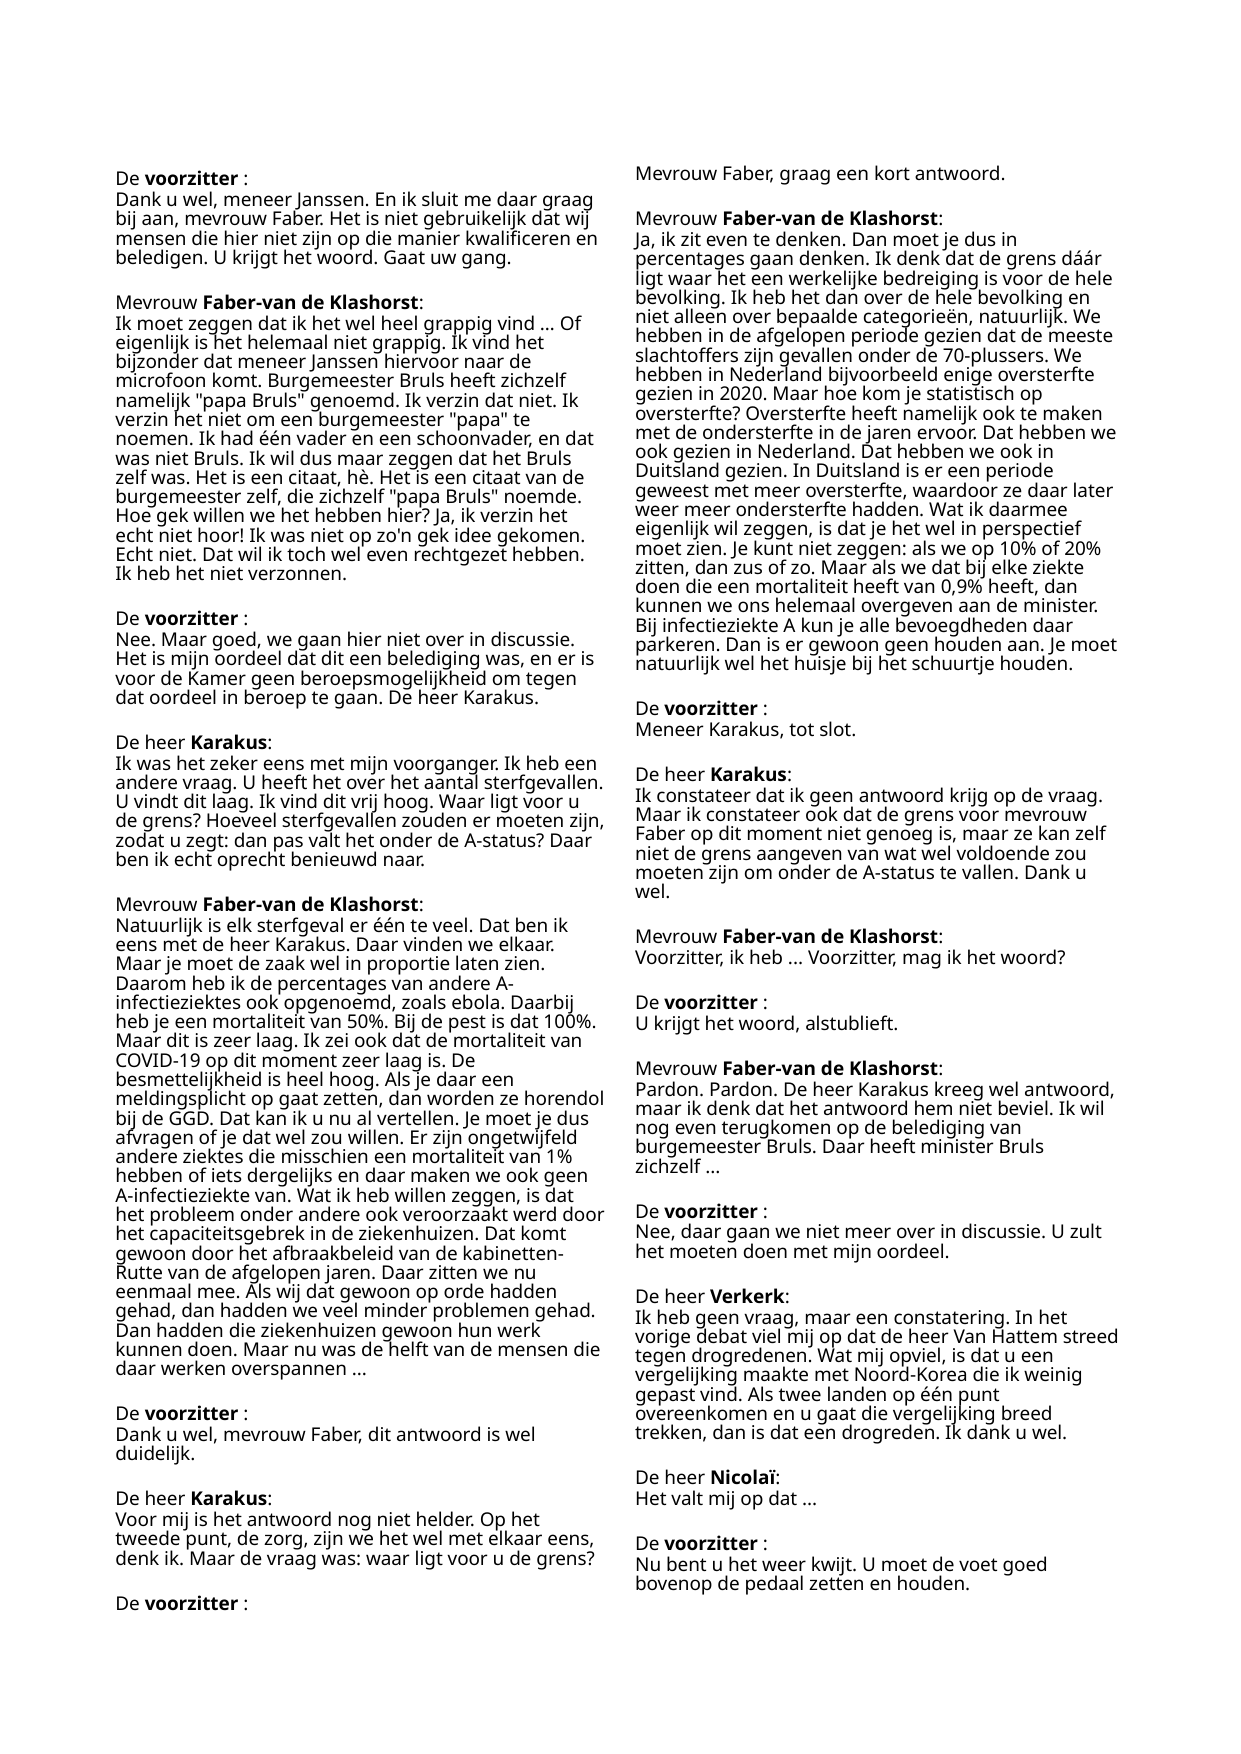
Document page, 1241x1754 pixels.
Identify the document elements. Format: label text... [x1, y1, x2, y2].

text Mevrouw Faber-van de Klashorst: [115, 289, 605, 315]
text Dank u wel, mevrouw Faber, dit antwoord is wel duidelijk. [115, 1426, 605, 1464]
text De voorzitter : [635, 1198, 1125, 1223]
text Ik moet zeggen dat ik het wel heel grappig vind … Of eigenlijk is het helemaal niet grappig. Ik vind het bijzonder dat meneer Janssen hiervoor naar de microfoon komt. Burgemeester Bruls heeft zichzelf namelijk "papa Bruls" genoemd. Ik verzin dat niet. Ik verzin het niet om een burgemeester "papa" te noemen. Ik had één vader en een schoonvader, en dat was niet Bruls. Ik wil dus maar zeggen dat het Bruls zelf was. Het is een citaat, hè. Het is een citaat van de burgemeester zelf, die zichzelf "papa Bruls" noemde. Hoe gek willen we het hebben hier? Ja, ik verzin het echt niet hoor! Ik was niet op zo'n gek idee gekomen. Echt niet. Dat wil ik toch wel even rechtgezet hebben. Ik heb het niet verzonnen. [115, 315, 605, 584]
text De heer Karakus: [635, 761, 1125, 787]
text De heer Verkerk: [635, 1283, 1125, 1309]
text De heer Karakus: [115, 1485, 605, 1511]
text Natuurlijk is elk sterfgeval er één te veel. Dat ben ik eens met de heer Karakus. Daar vinden we elkaar. Maar je moet de zaak wel in proportie laten zien. Daarom heb ik de percentages van andere A-infectieziektes ook opgenoemd, zoals ebola. Daarbij heb je een mortaliteit van 50%. Bij de pest is dat 100%. Maar dit is zeer laag. Ik zei ook dat de mortaliteit van COVID-19 op dit moment zeer laag is. De besmettelijkheid is heel hoog. Als je daar een meldingsplicht op gaat zetten, dan worden ze horendol bij de GGD. Dat kan ik u nu al vertellen. Je moet je dus afvragen of je dat wel zou willen. Er zijn ongetwijfeld andere ziektes die misschien een mortaliteit van 1% hebben of iets dergelijks en daar maken we ook geen A-infectieziekte van. Wat ik heb willen zeggen, is dat het probleem onder andere ook veroorzaakt werd door het capaciteitsgebrek in de ziekenhuizen. Dat komt gewoon door het afbraakbeleid van de kabinetten-Rutte van de afgelopen jaren. Daar zitten we nu eenmaal mee. Als wij dat gewoon op orde hadden gehad, dan hadden we veel minder problemen gehad. Dan hadden die ziekenhuizen gewoon hun werk kunnen doen. Maar nu was de helft van de mensen die daar werken overspannen ... [115, 917, 605, 1379]
text De voorzitter : [635, 695, 1125, 721]
text De voorzitter : [115, 1590, 605, 1615]
text Nee. Maar goed, we gaan hier niet over in discussie. Het is mijn oordeel dat dit een belediging was, en er is voor de Kamer geen beroepsmogelijkheid om tegen dat oordeel in beroep te gaan. De heer Karakus. [115, 631, 605, 708]
text De voorzitter : [635, 1530, 1125, 1556]
text Ja, ik zit even te denken. Dan moet je dus in percentages gaan denken. Ik denk dat de grens dáár ligt waar het een werkelijke bedreiging is voor de hele bevolking. Ik heb het dan over de hele bevolking en niet alleen over bepaalde categorieën, natuurlijk. We hebben in de afgelopen periode gezien dat de meeste slachtoffers zijn gevallen onder de 70-plussers. We hebben in Nederland bijvoorbeeld enige oversterfte gezien in 2020. Maar hoe kom je statistisch op oversterfte? Oversterfte heeft namelijk ook te maken met de ondersterfte in de jaren ervoor. Dat hebben we ook gezien in Nederland. Dat hebben we ook in Duitsland gezien. In Duitsland is er een periode geweest met meer oversterfte, waardoor ze daar later weer meer ondersterfte hadden. Wat ik daarmee eigenlijk wil zeggen, is dat je het wel in perspectief moet zien. Je kunt niet zeggen: als we op 10% of 20% zitten, dan zus of zo. Maar als we dat bij elke ziekte doen die een mortaliteit heeft van 0,9% heeft, dan kunnen we ons helemaal overgeven aan de minister. Bij infectieziekte A kun je alle bevoegdheden daar parkeren. Dan is er gewoon geen houden aan. Je moet natuurlijk wel het huisje bij het schuurtje houden. [635, 231, 1125, 674]
text De heer Nicolaï: [635, 1464, 1125, 1490]
text De voorzitter : [115, 605, 605, 631]
text Dank u wel, meneer Janssen. En ik sluit me daar graag bij aan, mevrouw Faber. Het is niet gebruikelijk dat wij mensen die hier niet zijn op die manier kwalificeren en beledigen. U krijgt het woord. Gaat uw gang. [115, 191, 605, 268]
text Ik was het zeker eens met mijn voorganger. Ik heb een andere vraag. U heeft het over het aantal sterfgevallen. U vindt dit laag. Ik vind dit vrij hoog. Waar ligt voor u de grens? Hoeveel sterfgevallen zouden er moeten zijn, zodat u zegt: dan pas valt het onder de A-status? Daar ben ik echt oprecht benieuwd naar. [115, 755, 605, 870]
text De voorzitter : [115, 1400, 605, 1426]
text De voorzitter : [635, 989, 1125, 1015]
text De heer Karakus: [115, 729, 605, 755]
text Meneer Karakus, tot slot. [635, 721, 1125, 740]
text Het valt mij op dat ... [635, 1490, 1125, 1509]
text Mevrouw Faber, graag een kort antwoord. [635, 165, 1125, 184]
text U krijgt het woord, alstublieft. [635, 1015, 1125, 1034]
text Mevrouw Faber-van de Klashorst: [635, 923, 1125, 949]
text Nee, daar gaan we niet meer over in discussie. U zult het moeten doen met mijn oordeel. [635, 1223, 1125, 1262]
text Ik constateer dat ik geen antwoord krijg op de vraag. Maar ik constateer ook dat de grens voor mevrouw Faber op dit moment niet genoeg is, maar ze kan zelf niet de grens aangeven van wat wel voldoende zou moeten zijn om onder de A-status te vallen. Dank u wel. [635, 787, 1125, 902]
text Voor mij is het antwoord nog niet helder. Op het tweede punt, de zorg, zijn we het wel met elkaar eens, denk ik. Maar de vraag was: waar ligt voor u de grens? [115, 1511, 605, 1569]
text Voorzitter, ik heb ... Voorzitter, mag ik het woord? [635, 949, 1125, 968]
text Nu bent u het weer kwijt. U moet de voet goed bovenop de pedaal zetten en houden. [635, 1556, 1125, 1594]
text Mevrouw Faber-van de Klashorst: [115, 891, 605, 917]
text Pardon. Pardon. De heer Karakus kreeg wel antwoord, maar ik denk dat het antwoord hem niet beviel. Ik wil nog even terugkomen op de belediging van burgemeester Bruls. Daar heeft minister Bruls zichzelf ... [635, 1081, 1125, 1177]
text Ik heb geen vraag, maar een constatering. In het vorige debat viel mij op dat de heer Van Hattem streed tegen drogredenen. Wat mij opviel, is dat u een vergelijking maakte met Noord-Korea die ik weinig gepast vind. Als twee landen op één punt overeenkomen en u gaat die vergelijking breed trekken, dan is dat een drogreden. Ik dank u wel. [635, 1309, 1125, 1443]
text Mevrouw Faber-van de Klashorst: [635, 1055, 1125, 1081]
text Mevrouw Faber-van de Klashorst: [635, 205, 1125, 231]
text De voorzitter : [115, 165, 605, 191]
